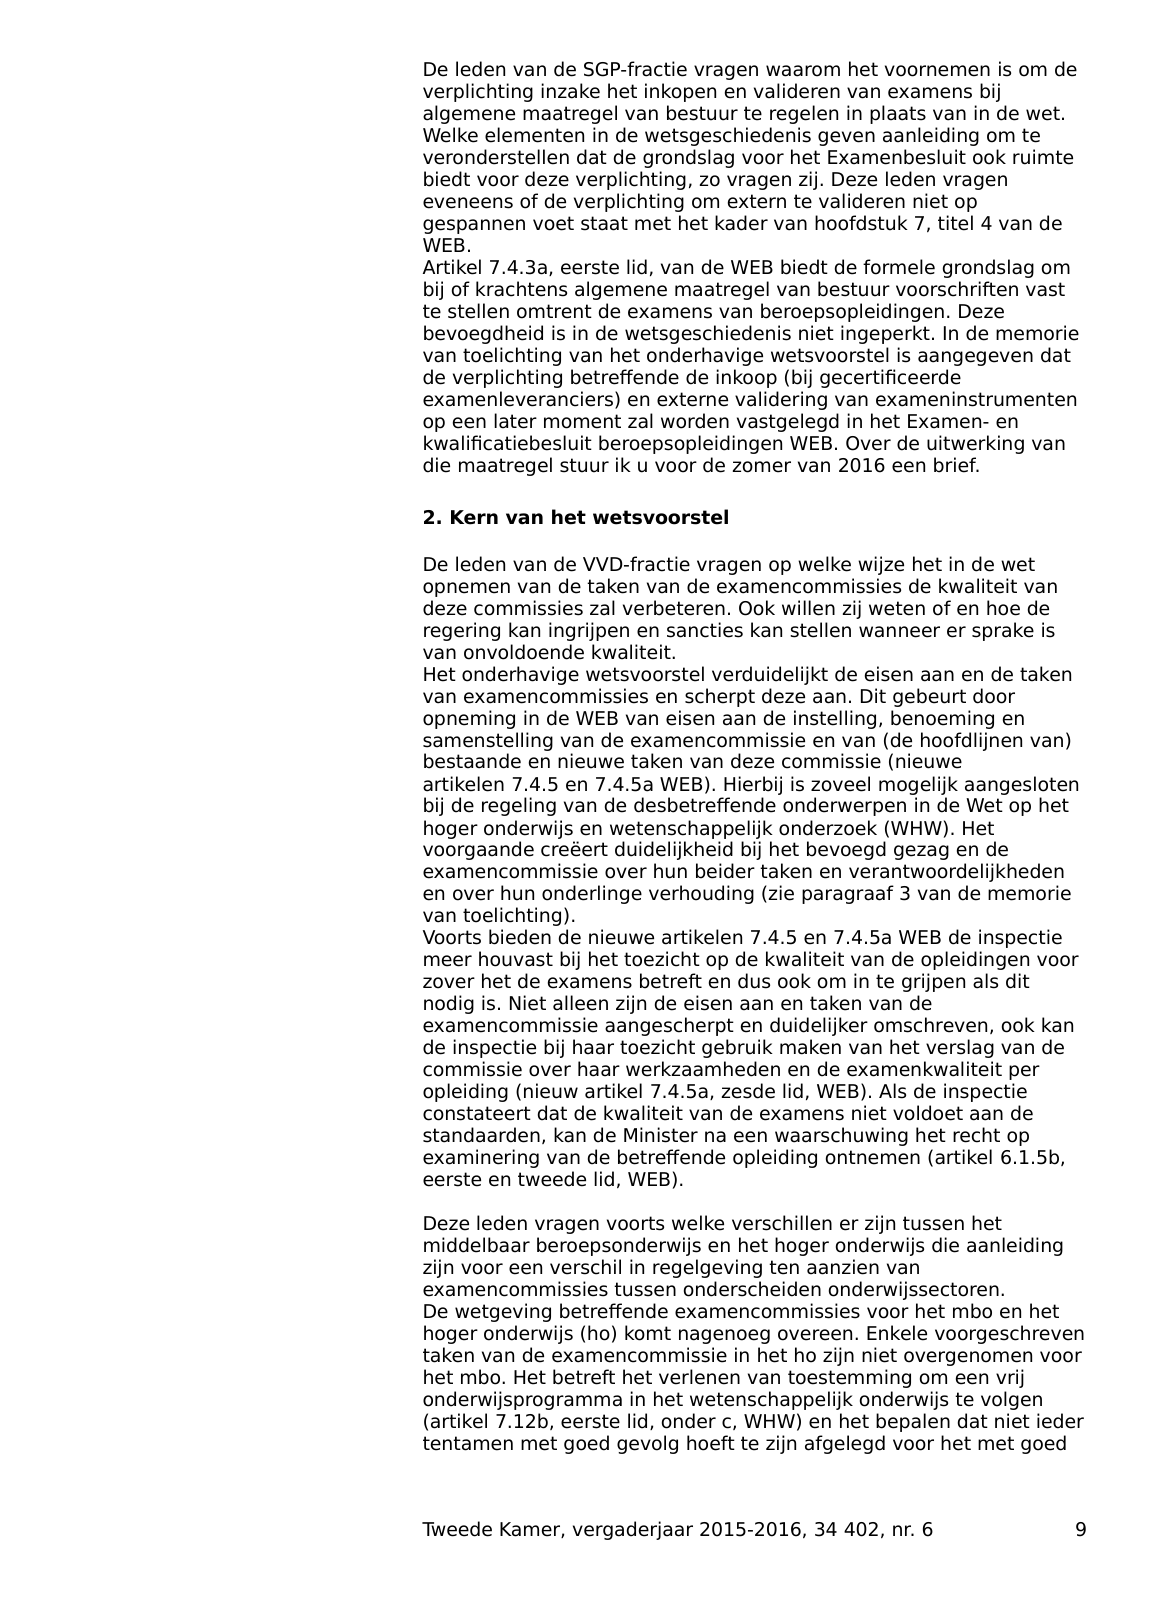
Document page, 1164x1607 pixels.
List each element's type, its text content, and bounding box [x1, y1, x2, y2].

text Voorts bieden de nieuwe artikelen 7.4.5 en 7.4.5a WEB de inspectie meer houvast bij het toezicht op de kwaliteit van de opleidingen voor zover het de examens betreft en dus ook om in te grijpen als dit nodig is. Niet alleen zijn de eisen aan en taken van de examencommissie aangescherpt en duidelijker omschreven, ook kan de inspectie bij haar toezicht gebruik maken van het verslag van de commissie over haar werkzaamheden en de examenkwaliteit per opleiding (nieuw artikel 7.4.5a, zesde lid, WEB). Als de inspectie constateert dat de kwaliteit van de examens niet voldoet aan de standaarden, kan de Minister na een waarschuwing het recht op examinering van de betreffende opleiding ontnemen (artikel 6.1.5b, eerste en tweede lid, WEB). [422, 927, 1087, 1191]
text De wetgeving betreffende examencommissies voor het mbo en het hoger onderwijs (ho) komt nagenoeg overeen. Enkele voorgeschreven taken van de examencommissie in het ho zijn niet overgenomen voor het mbo. Het betreft het verlenen van toestemming om een vrij onderwijsprogramma in het wetenschappelijk onderwijs te volgen (artikel 7.12b, eerste lid, onder c, WHW) en het bepalen dat niet ieder tentamen met goed gevolg hoeft te zijn afgelegd voor het met goed [422, 1301, 1087, 1455]
text Deze leden vragen voorts welke verschillen er zijn tussen het middelbaar beroepsonderwijs en het hoger onderwijs die aanleiding zijn voor een verschil in regelgeving ten aanzien van examencommissies tussen onderscheiden onderwijssectoren. [422, 1213, 1087, 1301]
text De leden van de VVD-fractie vragen op welke wijze het in de wet opnemen van de taken van de examencommissies de kwaliteit van deze commissies zal verbeteren. Ook willen zij weten of en hoe de regering kan ingrijpen en sancties kan stellen wanneer er sprake is van onvoldoende kwaliteit. [422, 554, 1087, 663]
text Het onderhavige wetsvoorstel verduidelijkt de eisen aan en de taken van examencommissies en scherpt deze aan. Dit gebeurt door opneming in de WEB van eisen aan de instelling, benoeming en samenstelling van de examencommissie en van (de hoofdlijnen van) bestaande en nieuwe taken van deze commissie (nieuwe artikelen 7.4.5 en 7.4.5a WEB). Hierbij is zoveel mogelijk aangesloten bij de regeling van de desbetreffende onderwerpen in de Wet op het hoger onderwijs en wetenschappelijk onderzoek (WHW). Het voorgaande creëert duidelijkheid bij het bevoegd gezag en de examencommissie over hun beider taken en verantwoordelijkheden en over hun onderlinge verhouding (zie paragraaf 3 van de memorie van toelichting). [422, 663, 1087, 927]
text Artikel 7.4.3a, eerste lid, van de WEB biedt de formele grondslag om bij of krachtens algemene maatregel van bestuur voorschriften vast te stellen omtrent de examens van beroepsopleidingen. Deze bevoegdheid is in de wetsgeschiedenis niet ingeperkt. In de memorie van toelichting van het onderhavige wetsvoorstel is aangegeven dat de verplichting betreffende de inkoop (bij gecertificeerde examenleveranciers) en externe validering van exameninstrumenten op een later moment zal worden vastgelegd in het Examen- en kwalificatiebesluit beroepsopleidingen WEB. Over de uitwerking van die maatregel stuur ik u voor de zomer van 2016 een brief. [422, 257, 1087, 477]
subtitle 2. Kern van het wetsvoorstel [422, 507, 1087, 529]
text De leden van de SGP-fractie vragen waarom het voornemen is om de verplichting inzake het inkopen en valideren van examens bij algemene maatregel van bestuur te regelen in plaats van in de wet. Welke elementen in de wetsgeschiedenis geven aanleiding om te veronderstellen dat de grondslag voor het Examenbesluit ook ruimte biedt voor deze verplichting, zo vragen zij. Deze leden vragen eveneens of de verplichting om extern te valideren niet op gespannen voet staat met het kader van hoofdstuk 7, titel 4 van de WEB. [422, 59, 1087, 257]
